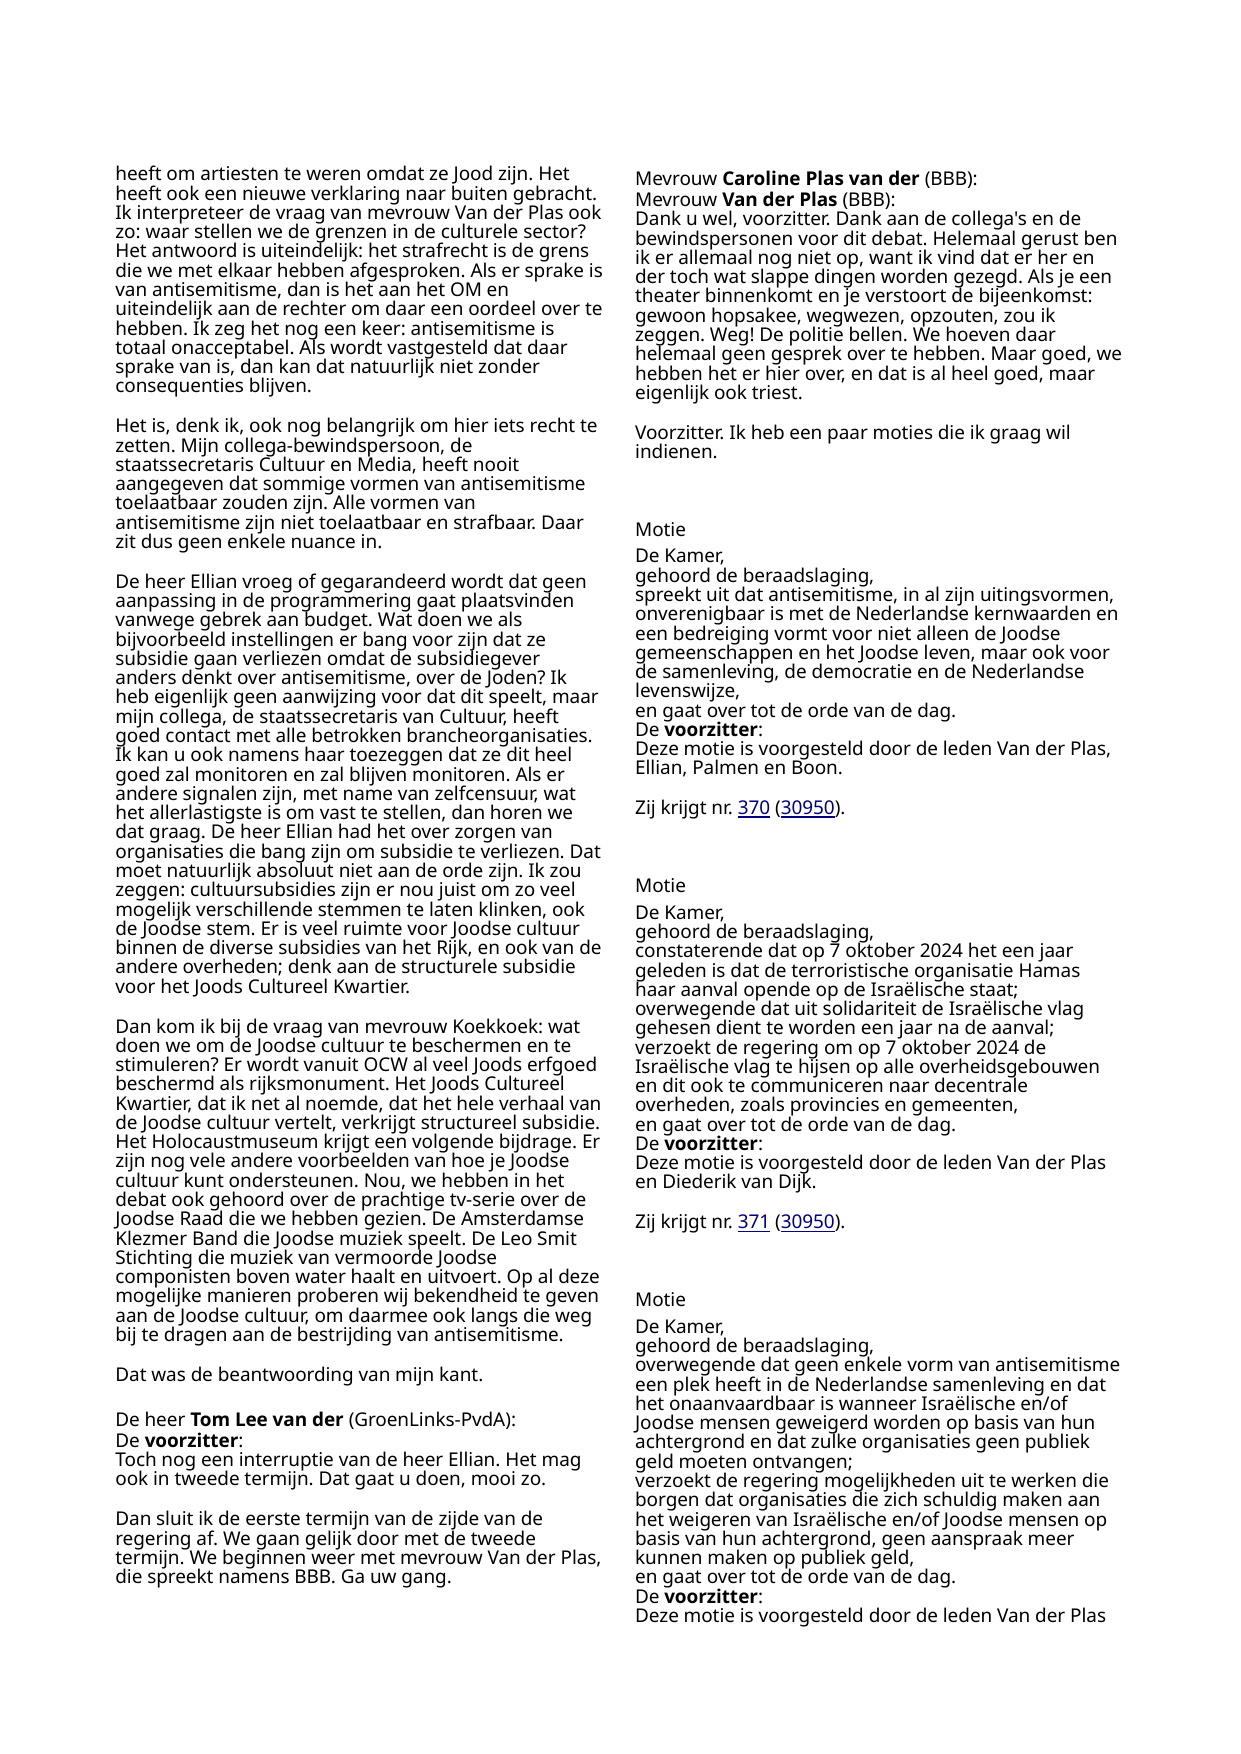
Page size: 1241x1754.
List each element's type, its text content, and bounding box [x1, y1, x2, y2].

text en gaat over tot de orde van de dag. [635, 1568, 1125, 1588]
text Dat was de beantwoording van mijn kant. [115, 1366, 605, 1385]
text De heer Tom Lee van der (GroenLinks-PvdA): [115, 1406, 605, 1432]
text gehoord de beraadslaging, [635, 923, 1125, 942]
text constaterende dat op 7 oktober 2024 het een jaar geleden is dat de terroristische organisatie Hamas haar aanval opende op de Israëlische staat; [635, 942, 1125, 1000]
text Toch nog een interruptie van de heer Ellian. Het mag ook in tweede termijn. Dat gaat u doen, mooi zo. [115, 1451, 605, 1489]
text De voorzitter: [115, 1432, 605, 1451]
text De Kamer, [635, 547, 1125, 567]
text De voorzitter: [635, 1588, 1125, 1607]
text verzoekt de regering om op 7 oktober 2024 de Israëlische vlag te hijsen op alle overheidsgebouwen en dit ook te communiceren naar decentrale overheden, zoals provincies en gemeenten, [635, 1039, 1125, 1116]
text Motie [635, 1286, 1125, 1312]
text gehoord de beraadslaging, [635, 1337, 1125, 1356]
text en gaat over tot de orde van de dag. [635, 702, 1125, 721]
text spreekt uit dat antisemitisme, in al zijn uitingsvormen, onverenigbaar is met de Nederlandse kernwaarden en een bedreiging vormt voor niet alleen de Joodse gemeenschappen en het Joodse leven, maar ook voor de samenleving, de democratie en de Nederlandse levenswijze, [635, 586, 1125, 702]
text heeft om artiesten te weren omdat ze Jood zijn. Het heeft ook een nieuwe verklaring naar buiten gebracht. Ik interpreteer de vraag van mevrouw Van der Plas ook zo: waar stellen we de grenzen in de culturele sector? Het antwoord is uiteindelijk: het strafrecht is de grens die we met elkaar hebben afgesproken. Als er sprake is van antisemitisme, dan is het aan het OM en uiteindelijk aan de rechter om daar een oordeel over te hebben. Ik zeg het nog een keer: antisemitisme is totaal onacceptabel. Als wordt vastgesteld dat daar sprake van is, dan kan dat natuurlijk niet zonder consequenties blijven. [115, 165, 605, 397]
text gehoord de beraadslaging, [635, 567, 1125, 586]
text De heer Ellian vroeg of gegarandeerd wordt dat geen aanpassing in de programmering gaat plaatsvinden vanwege gebrek aan budget. Wat doen we als bijvoorbeeld instellingen er bang voor zijn dat ze subsidie gaan verliezen omdat de subsidiegever anders denkt over antisemitisme, over de Joden? Ik heb eigenlijk geen aanwijzing voor dat dit speelt, maar mijn collega, de staatssecretaris van Cultuur, heeft goed contact met alle betrokken brancheorganisaties. Ik kan u ook namens haar toezeggen dat ze dit heel goed zal monitoren en zal blijven monitoren. Als er andere signalen zijn, met name van zelfcensuur, wat het allerlastigste is om vast te stellen, dan horen we dat graag. De heer Ellian had het over zorgen van organisaties die bang zijn om subsidie te verliezen. Dat moet natuurlijk absoluut niet aan de orde zijn. Ik zou zeggen: cultuursubsidies zijn er nou juist om zo veel mogelijk verschillende stemmen te laten klinken, ook de Joodse stem. Er is veel ruimte voor Joodse cultuur binnen de diverse subsidies van het Rijk, en ook van de andere overheden; denk aan de structurele subsidie voor het Joods Cultureel Kwartier. [115, 573, 605, 997]
text Het is, denk ik, ook nog belangrijk om hier iets recht te zetten. Mijn collega-bewindspersoon, de staatssecretaris Cultuur en Media, heeft nooit aangegeven dat sommige vormen van antisemitisme toelaatbaar zouden zijn. Alle vormen van antisemitisme zijn niet toelaatbaar en strafbaar. Daar zit dus geen enkele nuance in. [115, 417, 605, 552]
text Zij krijgt nr. 371 (30950). [635, 1213, 1125, 1233]
text verzoekt de regering mogelijkheden uit te werken die borgen dat organisaties die zich schuldig maken aan het weigeren van Israëlische en/of Joodse mensen op basis van hun achtergrond, geen aanspraak meer kunnen maken op publiek geld, [635, 1472, 1125, 1568]
text De voorzitter: [635, 721, 1125, 740]
text Deze motie is voorgesteld door de leden Van der Plas en Diederik van Dijk. [635, 1154, 1125, 1193]
text Deze motie is voorgesteld door de leden Van der Plas [635, 1607, 1125, 1626]
text en gaat over tot de orde van de dag. [635, 1116, 1125, 1135]
text Mevrouw Caroline Plas van der (BBB): [635, 165, 1125, 191]
text De Kamer, [635, 1318, 1125, 1337]
text Deze motie is voorgesteld door de leden Van der Plas, Ellian, Palmen en Boon. [635, 740, 1125, 779]
text Zij krijgt nr. 370 (30950). [635, 799, 1125, 819]
text Mevrouw Van der Plas (BBB): [635, 191, 1125, 210]
text Motie [635, 872, 1125, 898]
text overwegende dat geen enkele vorm van antisemitisme een plek heeft in de Nederlandse samenleving en dat het onaanvaardbaar is wanneer Israëlische en/of Joodse mensen geweigerd worden op basis van hun achtergrond en dat zulke organisaties geen publiek geld moeten ontvangen; [635, 1356, 1125, 1472]
text Dank u wel, voorzitter. Dank aan de collega's en de bewindspersonen voor dit debat. Helemaal gerust ben ik er allemaal nog niet op, want ik vind dat er her en der toch wat slappe dingen worden gezegd. Als je een theater binnenkomt en je verstoort de bijeenkomst: gewoon hopsakee, wegwezen, opzouten, zou ik zeggen. Weg! De politie bellen. We hoeven daar helemaal geen gesprek over te hebben. Maar goed, we hebben het er hier over, en dat is al heel goed, maar eigenlijk ook triest. [635, 210, 1125, 403]
text De Kamer, [635, 904, 1125, 923]
text Dan sluit ik de eerste termijn van de zijde van de regering af. We gaan gelijk door met de tweede termijn. We beginnen weer met mevrouw Van der Plas, die spreekt namens BBB. Ga uw gang. [115, 1510, 605, 1587]
text Voorzitter. Ik heb een paar moties die ik graag wil indienen. [635, 424, 1125, 462]
text overwegende dat uit solidariteit de Israëlische vlag gehesen dient te worden een jaar na de aanval; [635, 1000, 1125, 1039]
text Motie [635, 516, 1125, 541]
text De voorzitter: [635, 1135, 1125, 1154]
text Dan kom ik bij de vraag van mevrouw Koekkoek: wat doen we om de Joodse cultuur te beschermen en te stimuleren? Er wordt vanuit OCW al veel Joods erfgoed beschermd als rijksmonument. Het Joods Cultureel Kwartier, dat ik net al noemde, dat het hele verhaal van de Joodse cultuur vertelt, verkrijgt structureel subsidie. Het Holocaustmuseum krijgt een volgende bijdrage. Er zijn nog vele andere voorbeelden van hoe je Joodse cultuur kunt ondersteunen. Nou, we hebben in het debat ook gehoord over de prachtige tv-serie over de Joodse Raad die we hebben gezien. De Amsterdamse Klezmer Band die Joodse muziek speelt. De Leo Smit Stichting die muziek van vermoorde Joodse componisten boven water haalt en uitvoert. Op al deze mogelijke manieren proberen wij bekendheid te geven aan de Joodse cultuur, om daarmee ook langs die weg bij te dragen aan de bestrijding van antisemitisme. [115, 1018, 605, 1345]
